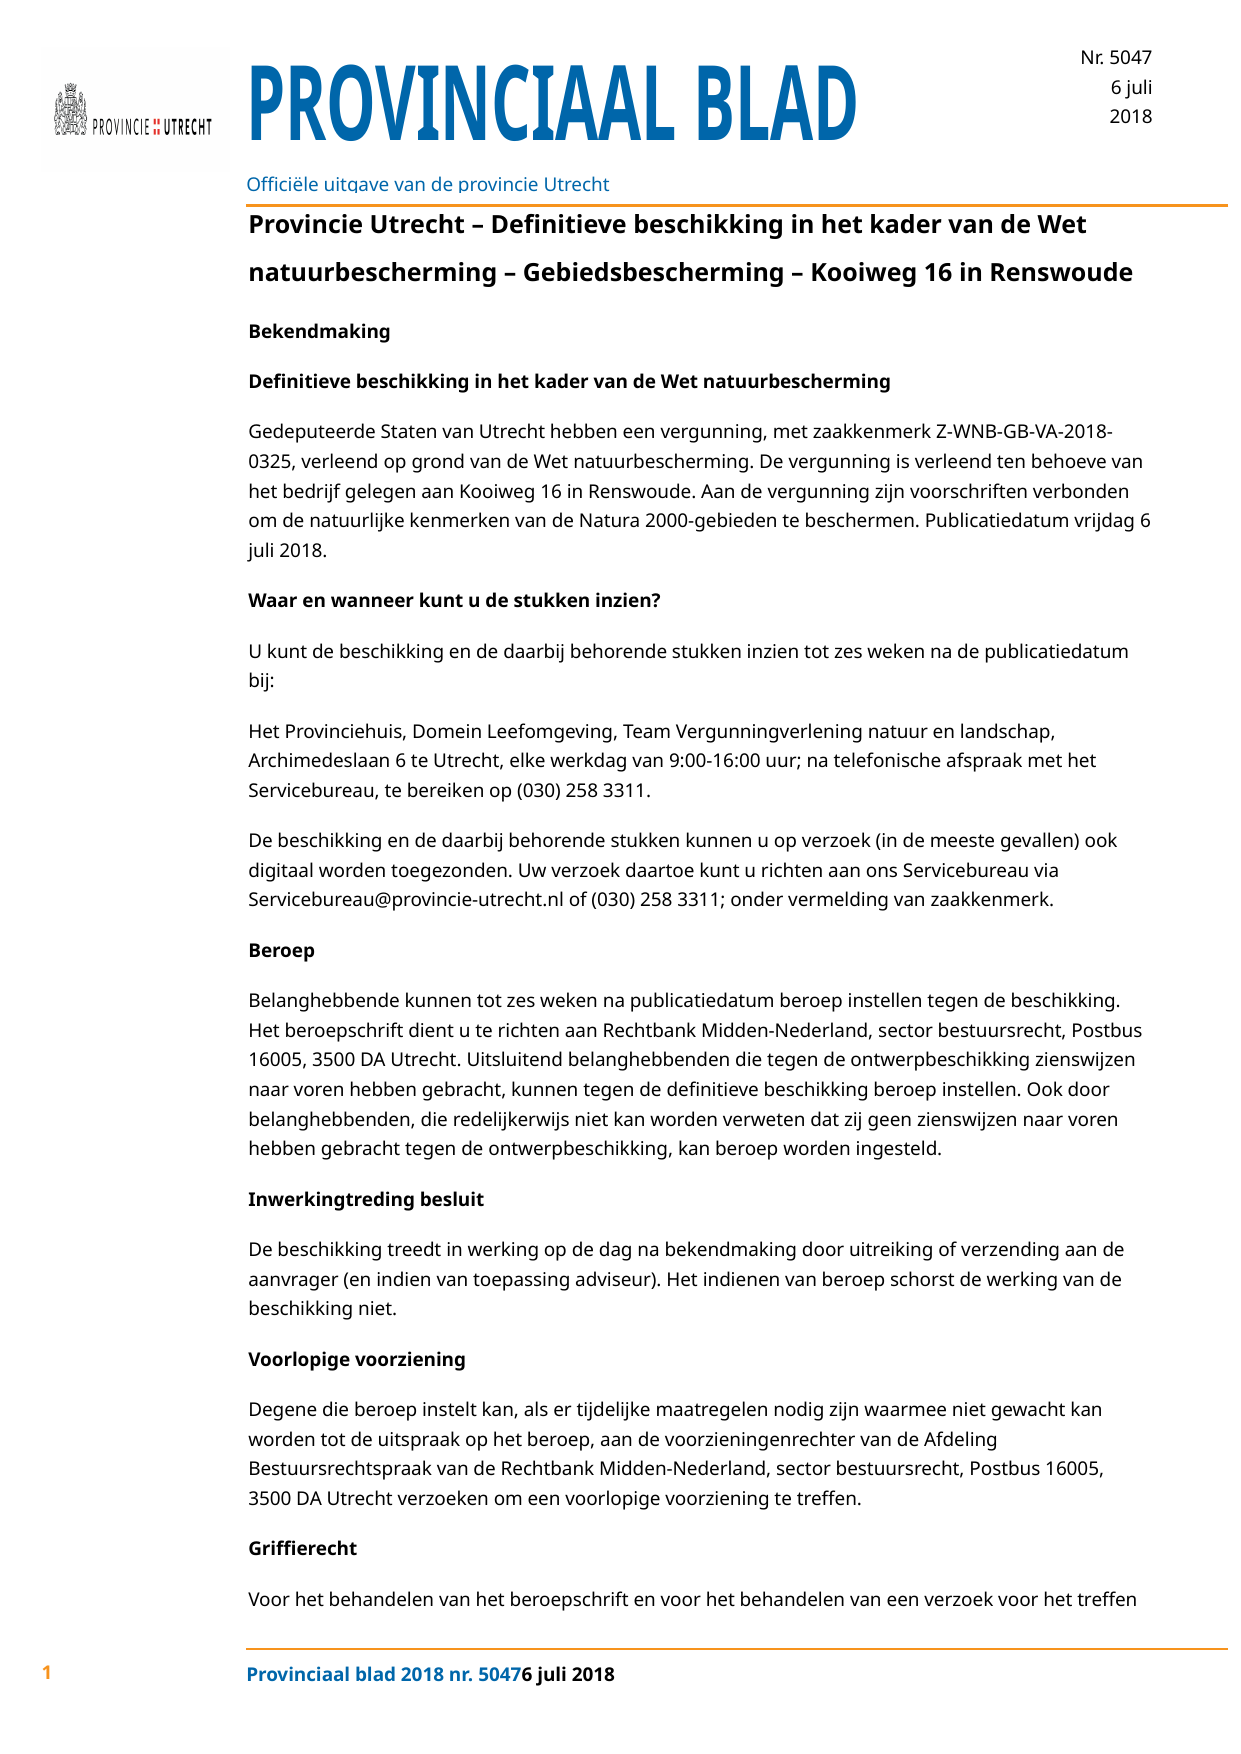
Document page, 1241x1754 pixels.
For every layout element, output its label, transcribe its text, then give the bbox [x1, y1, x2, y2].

text Bekendmaking [248, 318, 1152, 344]
text Waar en wanneer kunt u de stukken inzien? [248, 587, 1152, 613]
text U kunt de beschikking en de daarbij behorende stukken inzien tot zes weken na de publicatiedatum bij: [248, 638, 1152, 693]
text Belanghebbende kunnen tot zes weken na publicatiedatum beroep instellen tegen de beschikking. Het beroepschrift dient u te richten aan Rechtbank Midden-Nederland, sector bestuursrecht, Postbus 16005, 3500 DA Utrecht. Uitsluitend belanghebbenden die tegen de ontwerpbeschikking zienswijzen naar voren hebben gebracht, kunnen tegen de definitieve beschikking beroep instellen. Ook door belanghebbenden, die redelijkerwijs niet kan worden verweten dat zij geen zienswijzen naar voren hebben gebracht tegen de ontwerpbeschikking, kan beroep worden ingesteld. [248, 987, 1152, 1161]
text De beschikking en de daarbij behorende stukken kunnen u op verzoek (in de meeste gevallen) ook digitaal worden toegezonden. Uw verzoek daartoe kunt u richten aan ons Servicebureau via Servicebureau@provincie-utrecht.nl of (030) 258 3311; onder vermelding van zaakkenmerk. [248, 827, 1152, 912]
text Beroep [248, 937, 1152, 963]
text Voor het behandelen van het beroepschrift en voor het behandelen van een verzoek voor het treffen [248, 1586, 1152, 1612]
text Voorlopige voorziening [248, 1346, 1152, 1372]
text Definitieve beschikking in het kader van de Wet natuurbescherming [248, 368, 1152, 394]
text Gedeputeerde Staten van Utrecht hebben een vergunning, met zaakkenmerk Z-WNB-GB-VA-2018-0325, verleend op grond van de Wet natuurbescherming. De vergunning is verleend ten behoeve van het bedrijf gelegen aan Kooiweg 16 in Renswoude. Aan de vergunning zijn voorschriften verbonden om de natuurlijke kenmerken van de Natura 2000-gebieden te beschermen. Publicatiedatum vrijdag 6 juli 2018. [248, 419, 1152, 563]
text Inwerkingtreding besluit [248, 1186, 1152, 1212]
picture [41, 47, 231, 172]
text Provincie Utrecht – Definitieve beschikking in het kader van de Wet natuurbescherming – Gebiedsbescherming – Kooiweg 16 in Renswoude [248, 207, 1152, 288]
text Het Provinciehuis, Domein Leefomgeving, Team Vergunningverlening natuur en landschap, Archimedeslaan 6 te Utrecht, elke werkdag van 9:00-16:00 uur; na telefonische afspraak met het Servicebureau, te bereiken op (030) 258 3311. [248, 718, 1152, 803]
text Degene die beroep instelt kan, als er tijdelijke maatregelen nodig zijn waarmee niet gewacht kan worden tot de uitspraak op het beroep, aan de voorzieningenrechter van de Afdeling Bestuursrechtspraak van de Rechtbank Midden-Nederland, sector bestuursrecht, Postbus 16005, 3500 DA Utrecht verzoeken om een voorlopige voorziening te treffen. [248, 1396, 1152, 1511]
text De beschikking treedt in werking op de dag na bekendmaking door uitreiking of verzending aan de aanvrager (en indien van toepassing adviseur). Het indienen van beroep schorst de werking van de beschikking niet. [248, 1236, 1152, 1321]
text Griffierecht [248, 1535, 1152, 1561]
